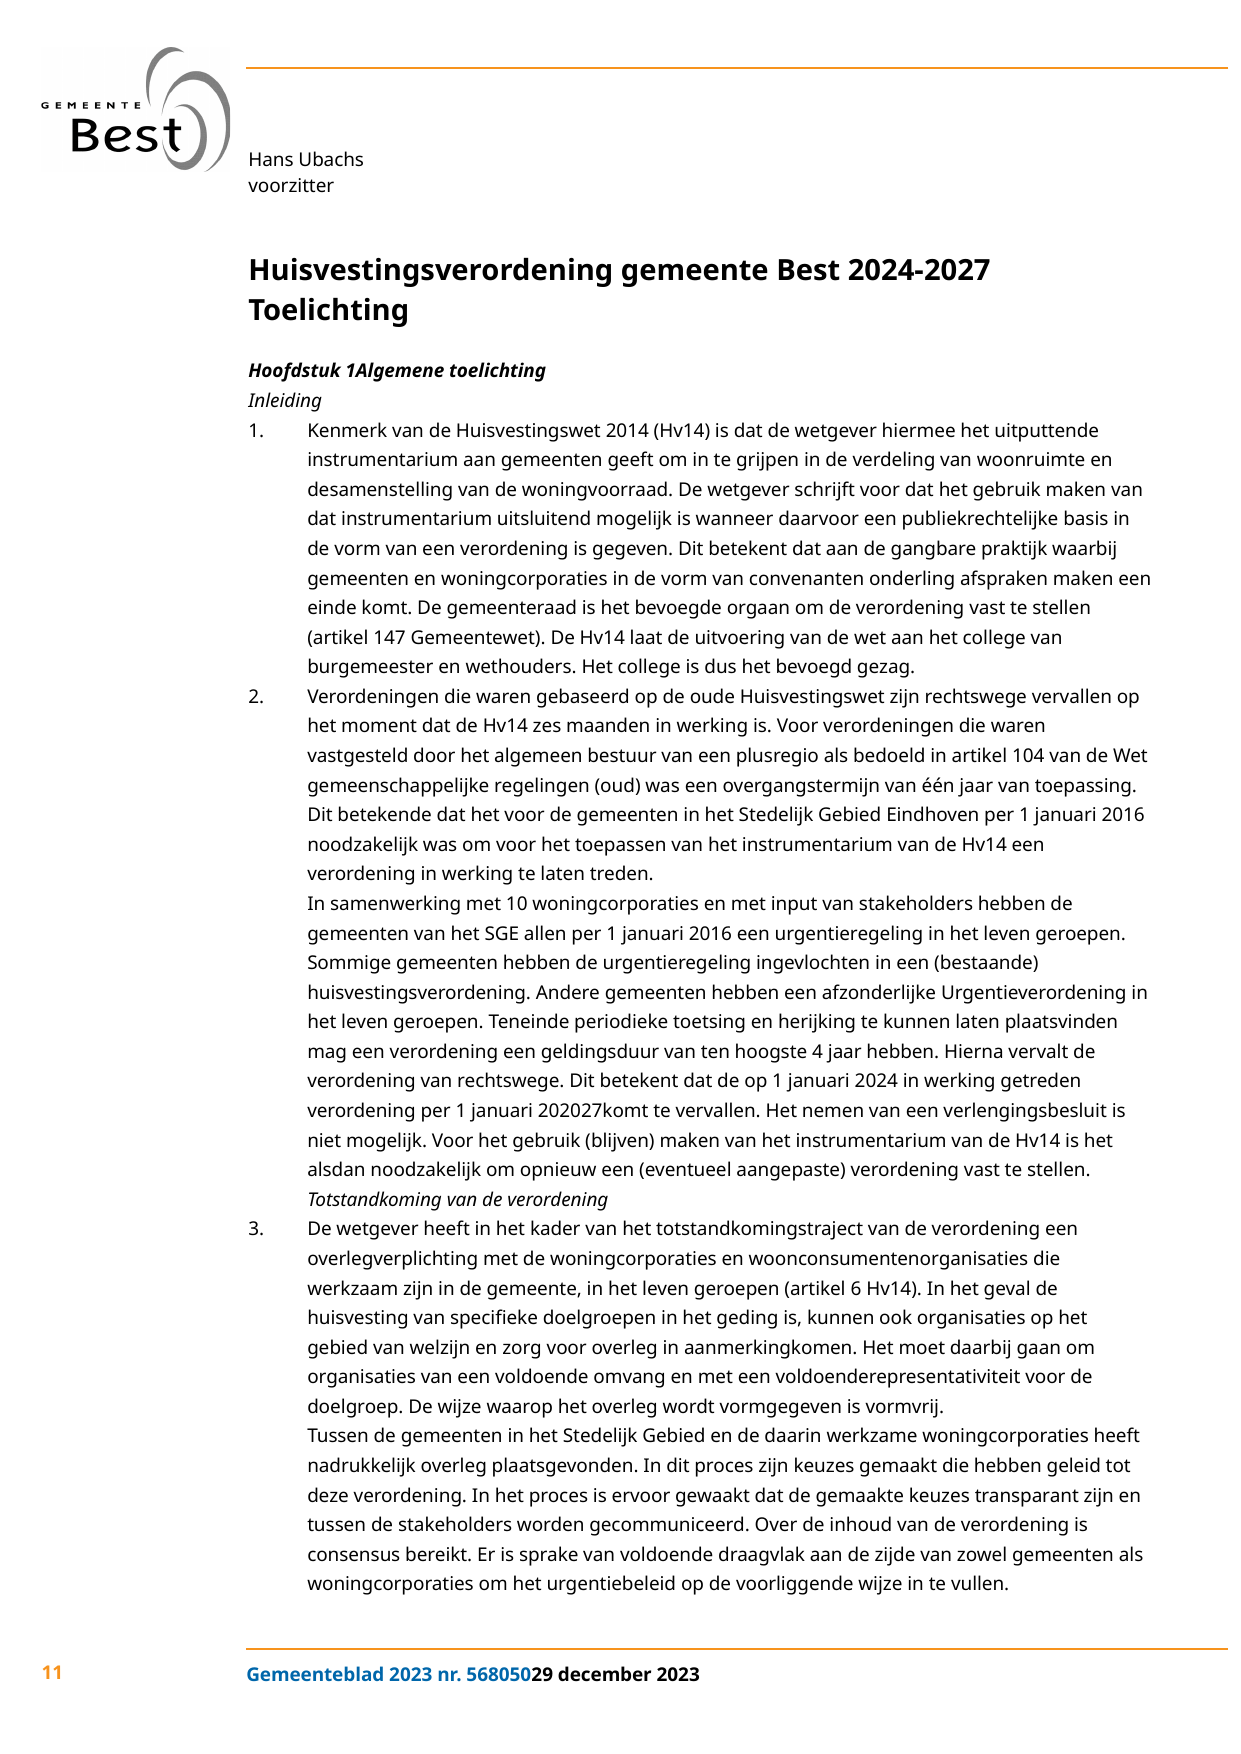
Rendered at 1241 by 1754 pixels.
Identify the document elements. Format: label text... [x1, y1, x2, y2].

list In samenwerking met 10 woningcorporaties en met input van stakeholders hebben de gemeenten van het SGE allen per 1 januari 2016 een urgentieregeling in het leven geroepen. Sommige gemeenten hebben de urgentieregeling ingevlochten in een (bestaande) huisvestingsverordening. Andere gemeenten hebben een afzonderlijke Urgentieverordening in het leven geroepen. Teneinde periodieke toetsing en herijking te kunnen laten plaatsvinden mag een verordening een geldingsduur van ten hoogste 4 jaar hebben. Hierna vervalt de verordening van rechtswege. Dit betekent dat de op 1 januari 2024 in werking getreden verordening per 1 januari 202027komt te vervallen. Het nemen van een verlengingsbesluit is niet mogelijk. Voor het gebruik (blijven) maken van het instrumentarium van de Hv14 is het alsdan noodzakelijk om opnieuw een (eventueel aangepaste) verordening vast te stellen. [248, 890, 1152, 1182]
text Inleiding [248, 387, 1152, 413]
picture [41, 47, 231, 172]
list Verordeningen die waren gebaseerd op de oude Huisvestingswet zijn rechtswege vervallen op het moment dat de Hv14 zes maanden in werking is. Voor verordeningen die waren vastgesteld door het algemeen bestuur van een plusregio als bedoeld in artikel 104 van de Wet gemeenschappelijke regelingen (oud) was een overgangstermijn van één jaar van toepassing. Dit betekende dat het voor de gemeenten in het Stedelijk Gebied Eindhoven per 1 januari 2016 noodzakelijk was om voor het toepassen van het instrumentarium van de Hv14 een verordening in werking te laten treden. [248, 683, 1152, 886]
text Huisvestingsverordening gemeente Best 2024-2027 Toelichting [248, 249, 1152, 328]
text Hoofdstuk 1Algemene toelichting [248, 358, 1152, 383]
text voorzitter [248, 172, 1152, 198]
list Totstandkoming van de verordening [248, 1186, 1152, 1212]
list Tussen de gemeenten in het Stedelijk Gebied en de daarin werkzame woningcorporaties heeft nadrukkelijk overleg plaatsgevonden. In dit proces zijn keuzes gemaakt die hebben geleid tot deze verordening. In het proces is ervoor gewaakt dat de gemaakte keuzes transparant zijn en tussen de stakeholders worden gecommuniceerd. Over de inhoud van de verordening is consensus bereikt. Er is sprake van voldoende draagvlak aan de zijde van zowel gemeenten als woningcorporaties om het urgentiebeleid op de voorliggende wijze in te vullen. [248, 1423, 1152, 1596]
list De wetgever heeft in het kader van het totstandkomingstraject van de verordening een overlegverplichting met de woningcorporaties en woonconsumentenorganisaties die werkzaam zijn in de gemeente, in het leven geroepen (artikel 6 Hv14). In het geval de huisvesting van specifieke doelgroepen in het geding is, kunnen ook organisaties op het gebied van welzijn en zorg voor overleg in aanmerkingkomen. Het moet daarbij gaan om organisaties van een voldoende omvang en met een voldoenderepresentativiteit voor de doelgroep. De wijze waarop het overleg wordt vormgegeven is vormvrij. [248, 1216, 1152, 1419]
list Kenmerk van de Huisvestingswet 2014 (Hv14) is dat de wetgever hiermee het uitputtende instrumentarium aan gemeenten geeft om in te grijpen in de verdeling van woonruimte en desamenstelling van de woningvoorraad. De wetgever schrijft voor dat het gebruik maken van dat instrumentarium uitsluitend mogelijk is wanneer daarvoor een publiekrechtelijke basis in de vorm van een verordening is gegeven. Dit betekent dat aan de gangbare praktijk waarbij gemeenten en woningcorporaties in de vorm van convenanten onderling afspraken maken een einde komt. De gemeenteraad is het bevoegde orgaan om de verordening vast te stellen (artikel 147 Gemeentewet). De Hv14 laat de uitvoering van de wet aan het college van burgemeester en wethouders. Het college is dus het bevoegd gezag. [248, 417, 1152, 679]
text Hans Ubachs [248, 146, 1152, 172]
